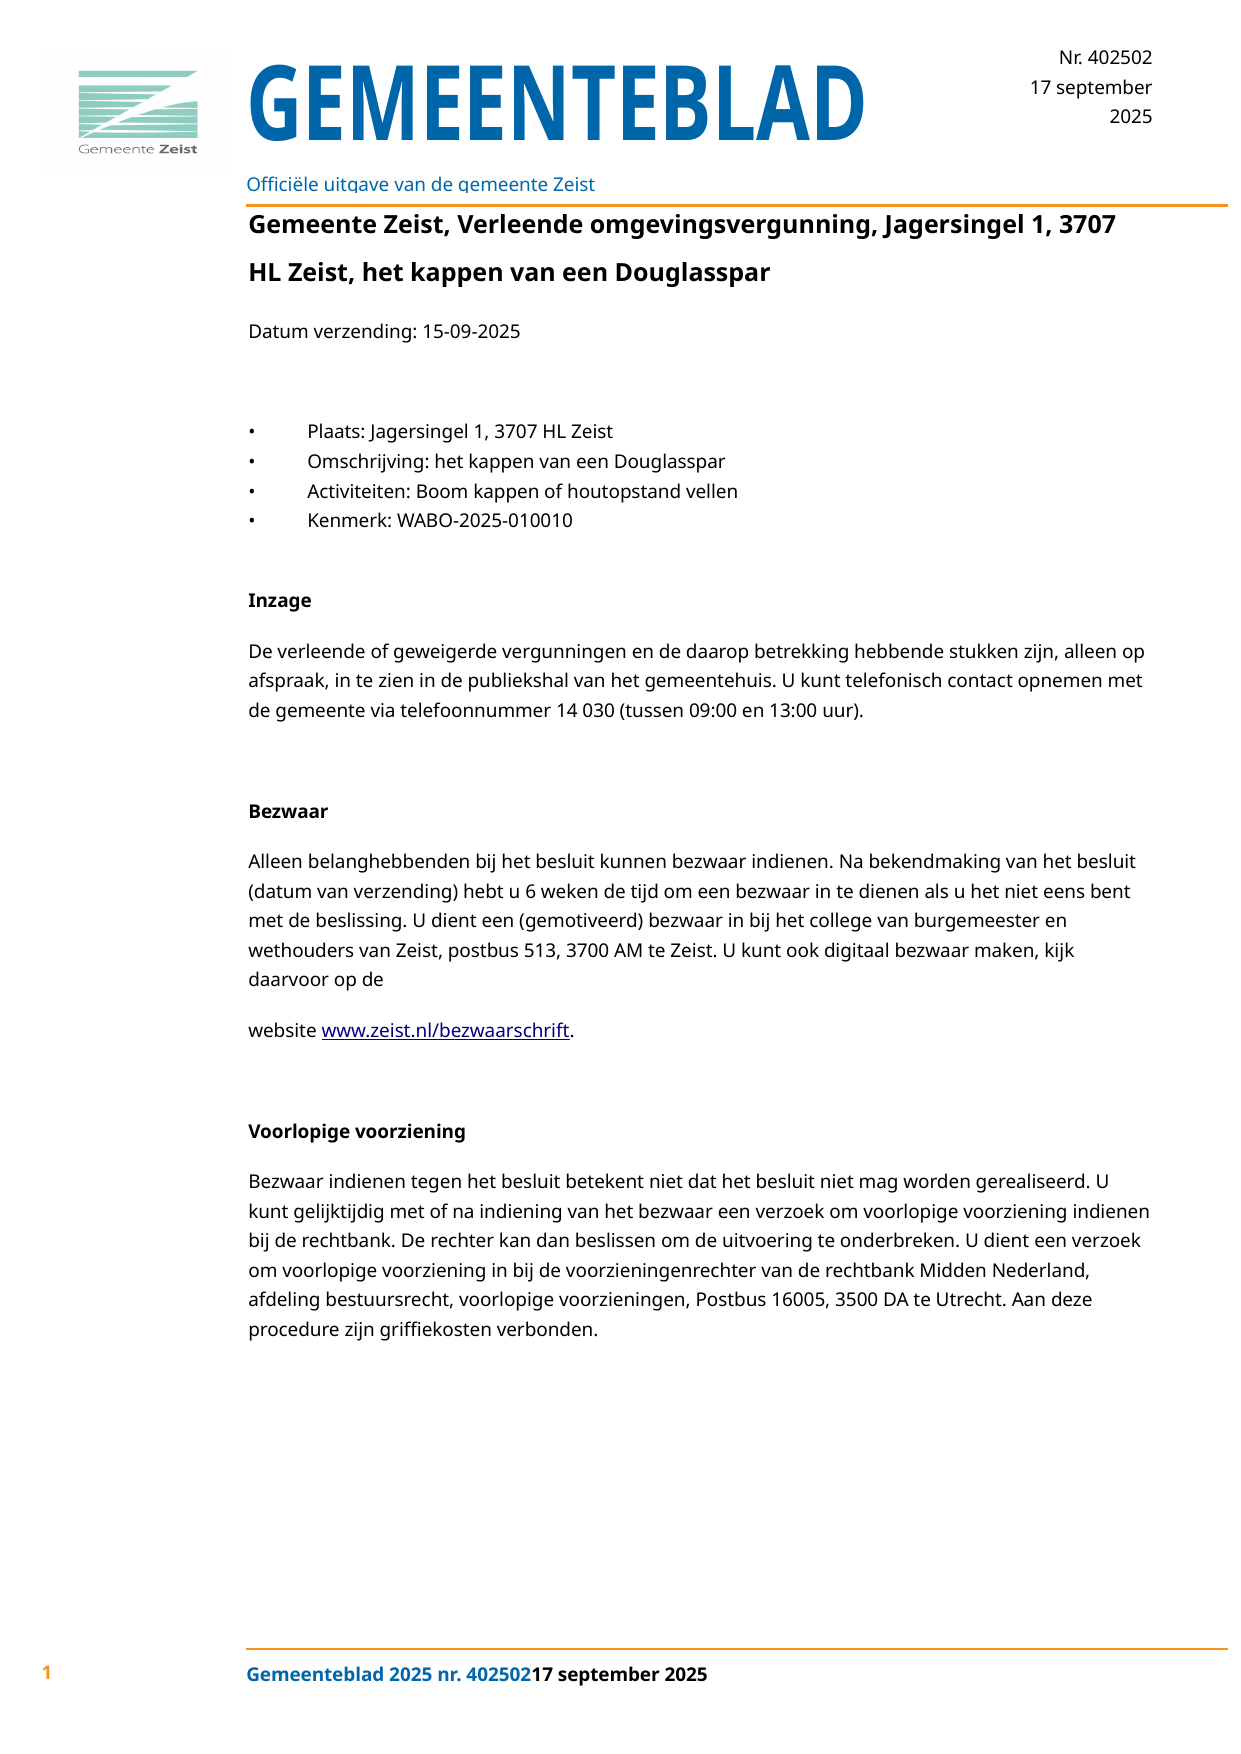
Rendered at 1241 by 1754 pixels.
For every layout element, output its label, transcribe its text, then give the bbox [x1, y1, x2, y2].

text Inzage [248, 587, 1152, 613]
list Activiteiten: Boom kappen of houtopstand vellen [248, 478, 1152, 504]
picture [41, 47, 231, 172]
text Voorlopige voorziening [248, 1118, 1152, 1144]
list Kenmerk: WABO-2025-010010 [248, 507, 1152, 533]
text Alleen belanghebbenden bij het besluit kunnen bezwaar indienen. Na bekendmaking van het besluit (datum van verzending) hebt u 6 weken de tijd om een bezwaar in te dienen als u het niet eens bent met de beslissing. U dient een (gemotiveerd) bezwaar in bij het college van burgemeester en wethouders van Zeist, postbus 513, 3700 AM te Zeist. U kunt ook digitaal bezwaar maken, kijk daarvoor op de [248, 848, 1152, 992]
text Bezwaar indienen tegen het besluit betekent niet dat het besluit niet mag worden gerealiseerd. U kunt gelijktijdig met of na indiening van het bezwaar een verzoek om voorlopige voorziening indienen bij de rechtbank. De rechter kan dan beslissen om de uitvoering te onderbreken. U dient een verzoek om voorlopige voorziening in bij de voorzieningenrechter van de rechtbank Midden Nederland, afdeling bestuursrecht, voorlopige voorzieningen, Postbus 16005, 3500 DA te Utrecht. Aan deze procedure zijn griffiekosten verbonden. [248, 1168, 1152, 1342]
list Plaats: Jagersingel 1, 3707 HL Zeist [248, 419, 1152, 444]
list Omschrijving: het kappen van een Douglasspar [248, 448, 1152, 474]
text Bezwaar [248, 798, 1152, 824]
text Gemeente Zeist, Verleende omgevingsvergunning, Jagersingel 1, 3707 HL Zeist, het kappen van een Douglasspar [248, 207, 1152, 288]
text De verleende of geweigerde vergunningen en de daarop betrekking hebbende stukken zijn, alleen op afspraak, in te zien in de publiekshal van het gemeentehuis. U kunt telefonisch contact opnemen met de gemeente via telefoonnummer 14 030 (tussen 09:00 en 13:00 uur). [248, 638, 1152, 723]
text website www.zeist.nl/bezwaarschrift. [248, 1017, 1152, 1043]
text Datum verzending: 15-09-2025 [248, 318, 1152, 344]
